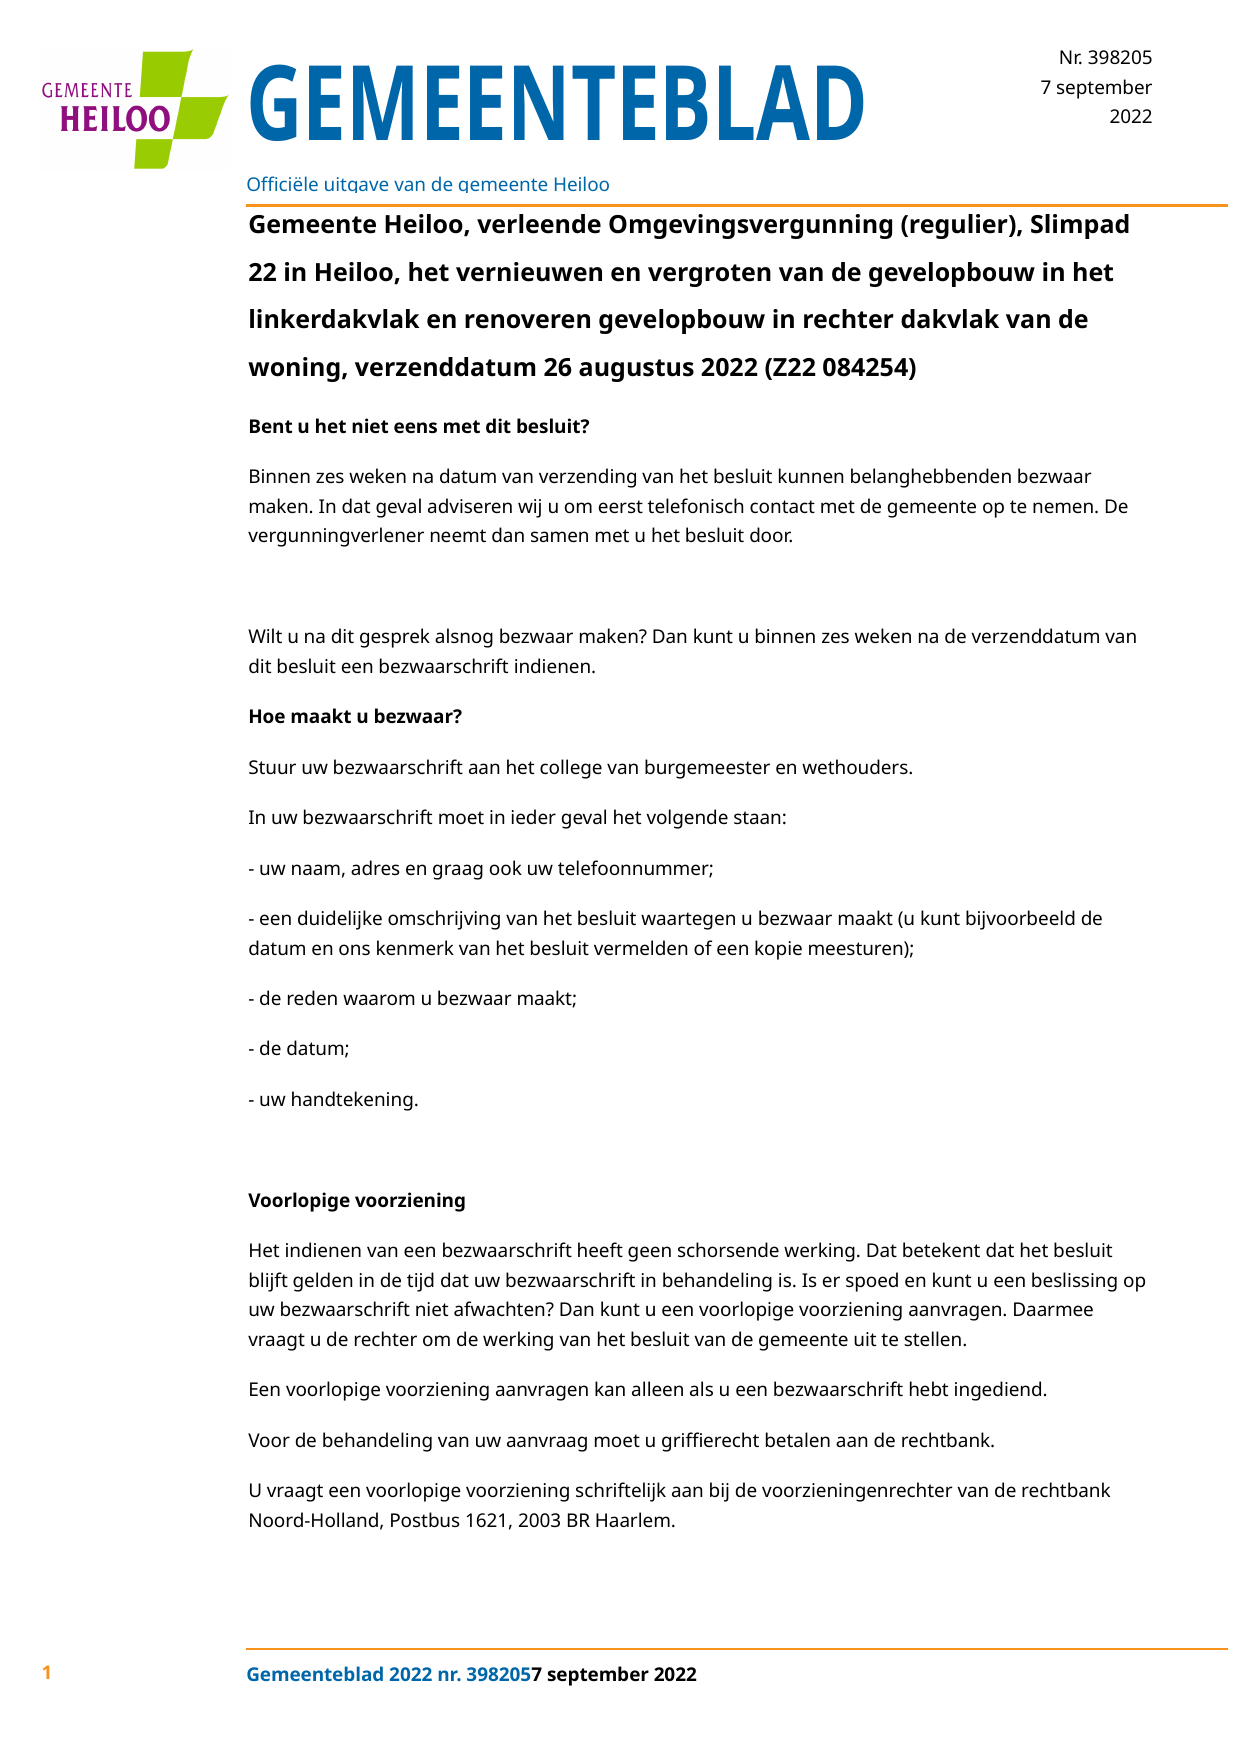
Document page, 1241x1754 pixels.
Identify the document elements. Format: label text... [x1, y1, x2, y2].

text Wilt u na dit gesprek alsnog bezwaar maken? Dan kunt u binnen zes weken na de verzenddatum van dit besluit een bezwaarschrift indienen. [248, 623, 1152, 679]
text U vraagt een voorlopige voorziening schriftelijk aan bij de voorzieningenrechter van de rechtbank Noord-Holland, Postbus 1621, 2003 BR Haarlem. [248, 1477, 1152, 1533]
text Voor de behandeling van uw aanvraag moet u griffierecht betalen aan de rechtbank. [248, 1427, 1152, 1453]
text - een duidelijke omschrijving van het besluit waartegen u bezwaar maakt (u kunt bijvoorbeeld de datum en ons kenmerk van het besluit vermelden of een kopie meesturen); [248, 905, 1152, 961]
text Bent u het niet eens met dit besluit? [248, 413, 1152, 439]
text Het indienen van een bezwaarschrift heeft geen schorsende werking. Dat betekent dat het besluit blijft gelden in de tijd dat uw bezwaarschrift in behandeling is. Is er spoed en kunt u een beslissing op uw bezwaarschrift niet afwachten? Dan kunt u een voorlopige voorziening aanvragen. Daarmee vraagt u de rechter om de werking van het besluit van de gemeente uit te stellen. [248, 1237, 1152, 1352]
text - de datum; [248, 1036, 1152, 1061]
text Een voorlopige voorziening aanvragen kan alleen als u een bezwaarschrift hebt ingediend. [248, 1376, 1152, 1402]
text Voorlopige voorziening [248, 1187, 1152, 1213]
text Gemeente Heiloo, verleende Omgevingsvergunning (regulier), Slimpad 22 in Heiloo, het vernieuwen en vergroten van de gevelopbouw in het linkerdakvlak en renoveren gevelopbouw in rechter dakvlak van de woning, verzenddatum 26 augustus 2022 (Z22 084254) [248, 207, 1152, 384]
text - uw naam, adres en graag ook uw telefoonnummer; [248, 855, 1152, 881]
text Binnen zes weken na datum van verzending van het besluit kunnen belanghebbenden bezwaar maken. In dat geval adviseren wij u om eerst telefonisch contact met de gemeente op te nemen. De vergunningverlener neemt dan samen met u het besluit door. [248, 463, 1152, 548]
text Stuur uw bezwaarschrift aan het college van burgemeester en wethouders. [248, 754, 1152, 780]
text Hoe maakt u bezwaar? [248, 703, 1152, 729]
text In uw bezwaarschrift moet in ieder geval het volgende staan: [248, 804, 1152, 830]
text - de reden waarom u bezwaar maakt; [248, 985, 1152, 1011]
picture [41, 47, 231, 172]
text - uw handtekening. [248, 1086, 1152, 1112]
